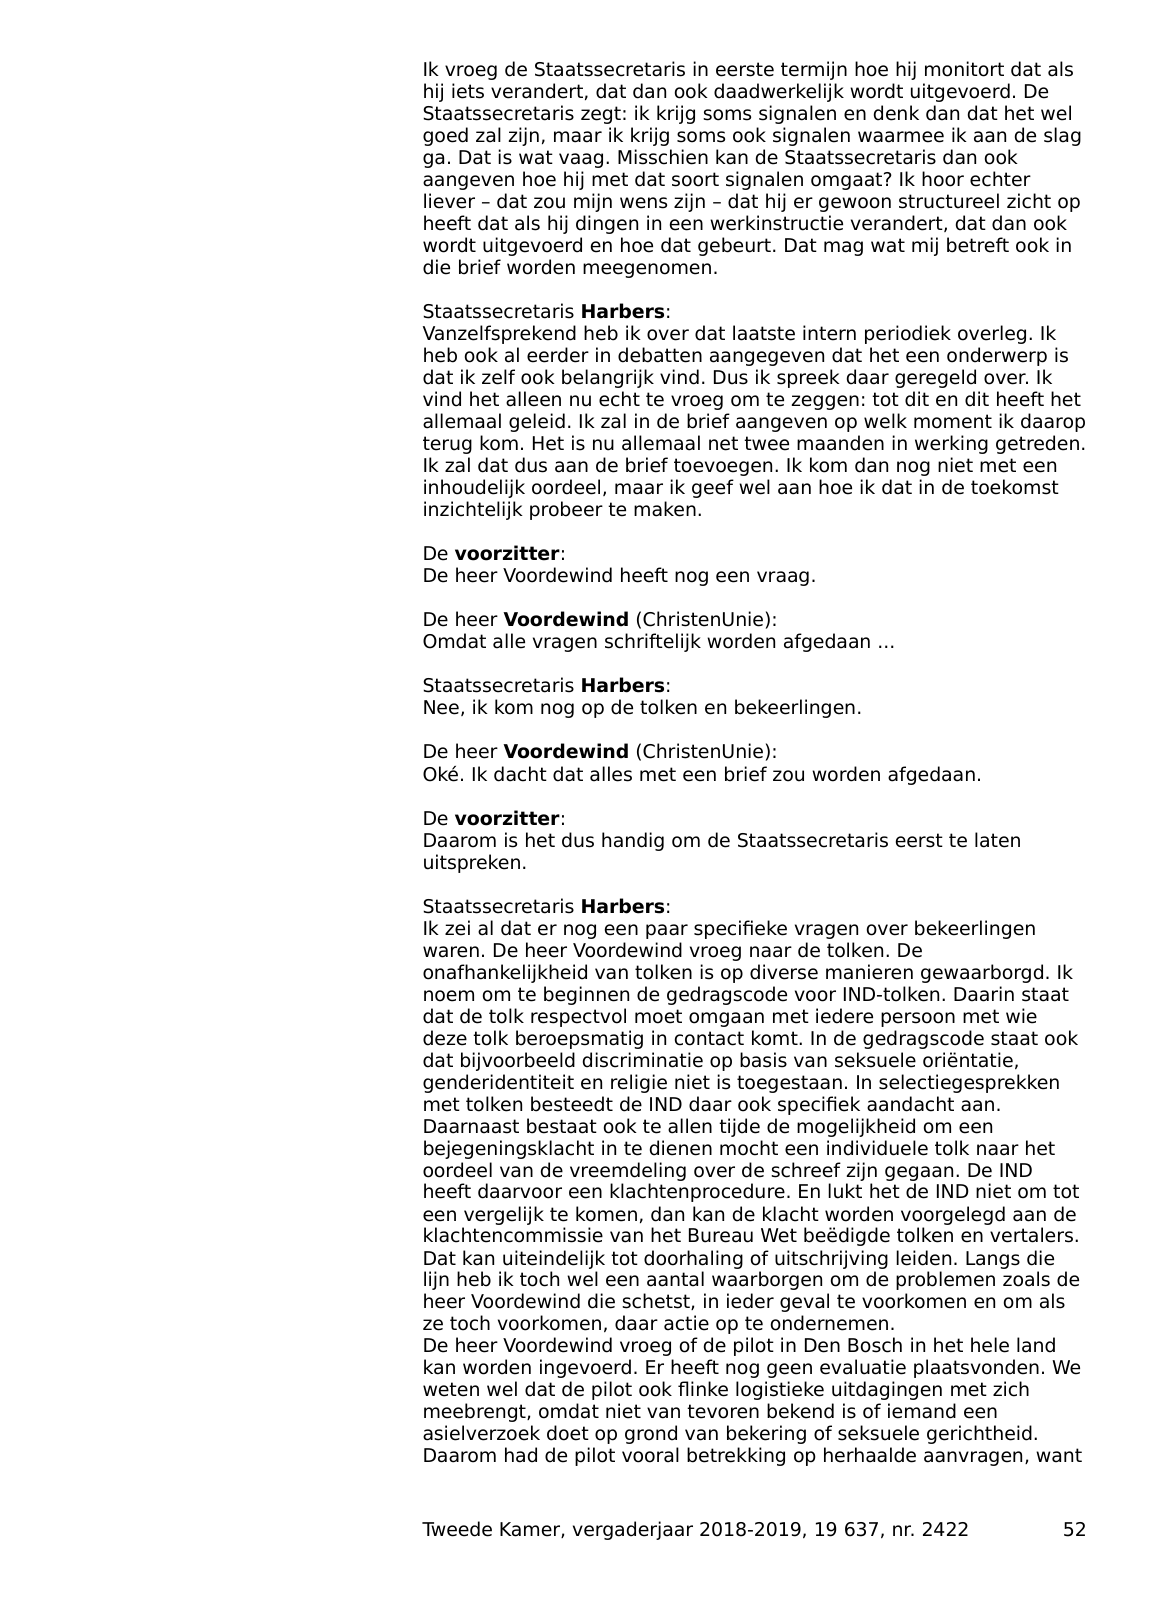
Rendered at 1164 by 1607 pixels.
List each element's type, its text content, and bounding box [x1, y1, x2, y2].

text Vanzelfsprekend heb ik over dat laatste intern periodiek overleg. Ik heb ook al eerder in debatten aangegeven dat het een onderwerp is dat ik zelf ook belangrijk vind. Dus ik spreek daar geregeld over. Ik vind het alleen nu echt te vroeg om te zeggen: tot dit en dit heeft het allemaal geleid. Ik zal in de brief aangeven op welk moment ik daarop terug kom. Het is nu allemaal net twee maanden in werking getreden. Ik zal dat dus aan de brief toevoegen. Ik kom dan nog niet met een inhoudelijk oordeel, maar ik geef wel aan hoe ik dat in de toekomst inzichtelijk probeer te maken. [422, 323, 1087, 521]
text De voorzitter: [422, 808, 1087, 829]
text De heer Voordewind (ChristenUnie): [422, 609, 1087, 631]
text Staatssecretaris Harbers: [422, 301, 1087, 323]
text Staatssecretaris Harbers: [422, 675, 1087, 697]
text Daarom is het dus handig om de Staatssecretaris eerst te laten uitspreken. [422, 829, 1087, 873]
text Ik vroeg de Staatssecretaris in eerste termijn hoe hij monitort dat als hij iets verandert, dat dan ook daadwerkelijk wordt uitgevoerd. De Staatssecretaris zegt: ik krijg soms signalen en denk dan dat het wel goed zal zijn, maar ik krijg soms ook signalen waarmee ik aan de slag ga. Dat is wat vaag. Misschien kan de Staatssecretaris dan ook aangeven hoe hij met dat soort signalen omgaat? Ik hoor echter liever – dat zou mijn wens zijn – dat hij er gewoon structureel zicht op heeft dat als hij dingen in een werkinstructie verandert, dat dan ook wordt uitgevoerd en hoe dat gebeurt. Dat mag wat mij betreft ook in die brief worden meegenomen. [422, 59, 1087, 279]
text Ik zei al dat er nog een paar specifieke vragen over bekeerlingen waren. De heer Voordewind vroeg naar de tolken. De onafhankelijkheid van tolken is op diverse manieren gewaarborgd. Ik noem om te beginnen de gedragscode voor IND-tolken. Daarin staat dat de tolk respectvol moet omgaan met iedere persoon met wie deze tolk beroepsmatig in contact komt. In de gedragscode staat ook dat bijvoorbeeld discriminatie op basis van seksuele oriëntatie, genderidentiteit en religie niet is toegestaan. In selectiegesprekken met tolken besteedt de IND daar ook specifiek aandacht aan. Daarnaast bestaat ook te allen tijde de mogelijkheid om een bejegeningsklacht in te dienen mocht een individuele tolk naar het oordeel van de vreemdeling over de schreef zijn gegaan. De IND heeft daarvoor een klachtenprocedure. En lukt het de IND niet om tot een vergelijk te komen, dan kan de klacht worden voorgelegd aan de klachtencommissie van het Bureau Wet beëdigde tolken en vertalers. Dat kan uiteindelijk tot doorhaling of uitschrijving leiden. Langs die lijn heb ik toch wel een aantal waarborgen om de problemen zoals de heer Voordewind die schetst, in ieder geval te voorkomen en om als ze toch voorkomen, daar actie op te ondernemen. [422, 918, 1087, 1335]
text Oké. Ik dacht dat alles met een brief zou worden afgedaan. [422, 763, 1087, 785]
text De heer Voordewind vroeg of de pilot in Den Bosch in het hele land kan worden ingevoerd. Er heeft nog geen evaluatie plaatsvonden. We weten wel dat de pilot ook flinke logistieke uitdagingen met zich meebrengt, omdat niet van tevoren bekend is of iemand een asielverzoek doet op grond van bekering of seksuele gerichtheid. Daarom had de pilot vooral betrekking op herhaalde aanvragen, want [422, 1335, 1087, 1467]
text Nee, ik kom nog op de tolken en bekeerlingen. [422, 697, 1087, 719]
text Staatssecretaris Harbers: [422, 896, 1087, 918]
text De heer Voordewind (ChristenUnie): [422, 741, 1087, 763]
text Omdat alle vragen schriftelijk worden afgedaan ... [422, 631, 1087, 653]
text De voorzitter: [422, 543, 1087, 565]
text De heer Voordewind heeft nog een vraag. [422, 565, 1087, 587]
